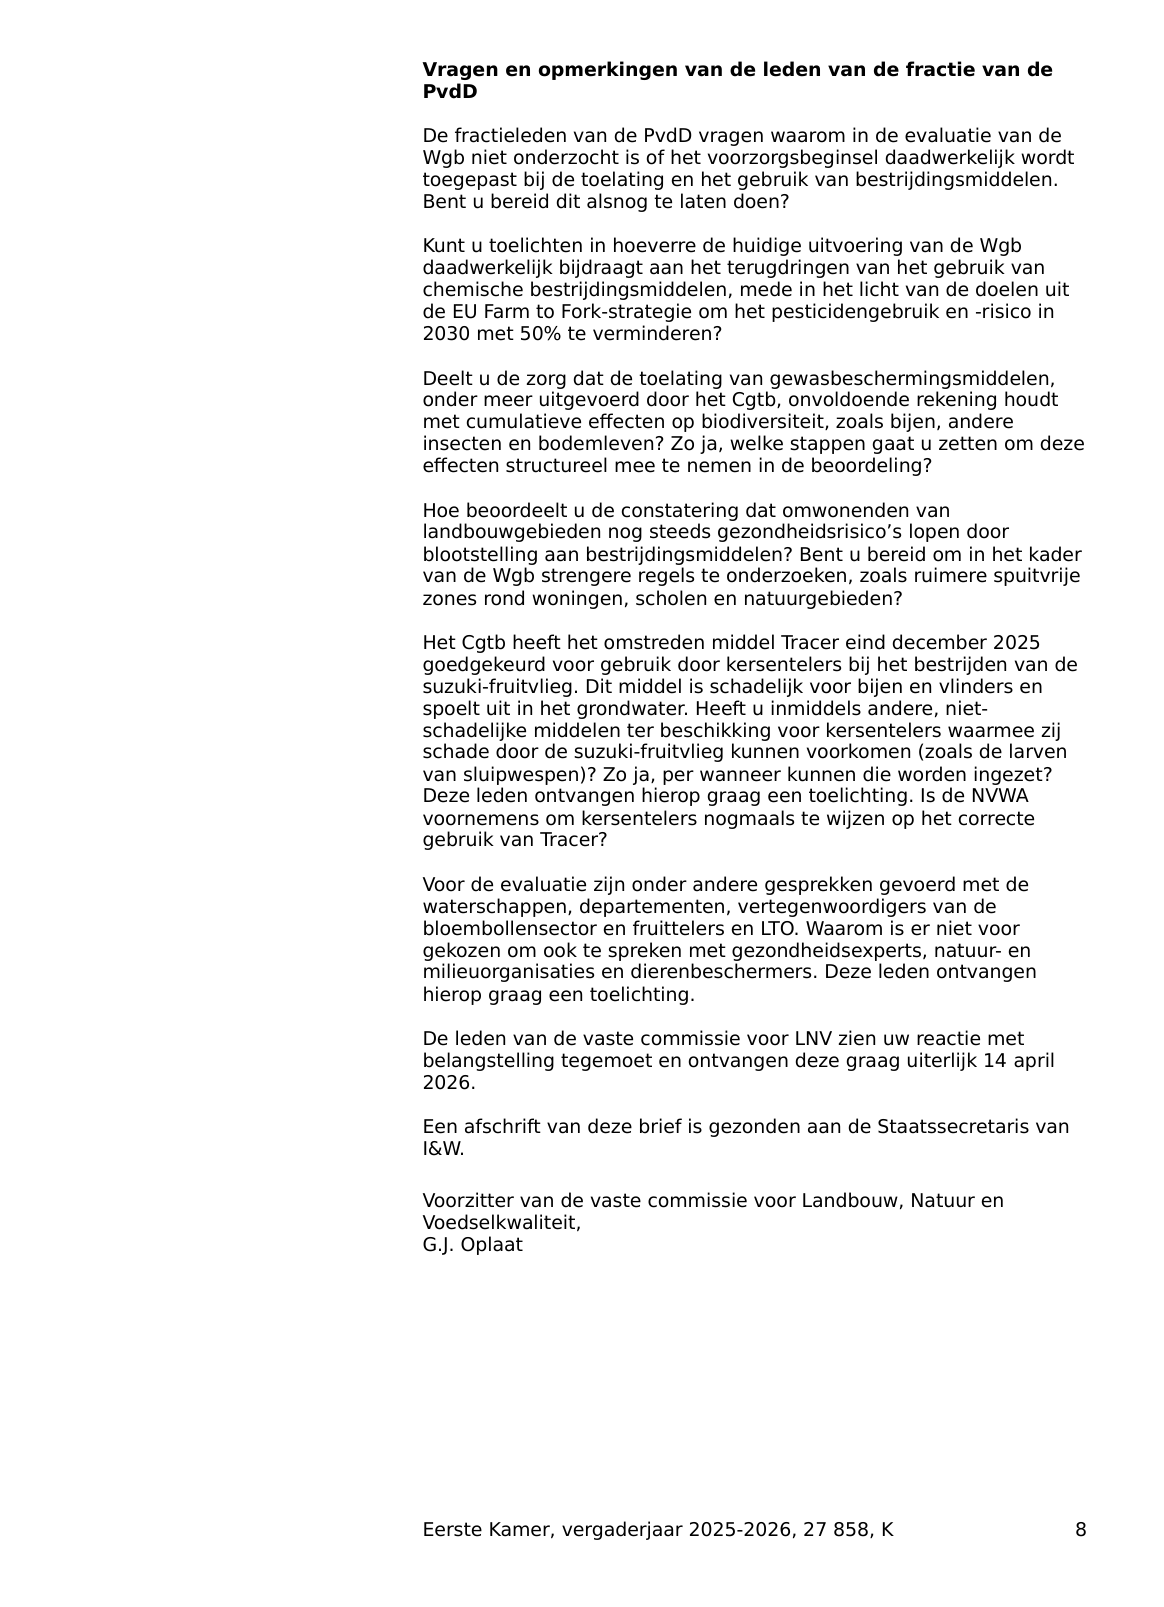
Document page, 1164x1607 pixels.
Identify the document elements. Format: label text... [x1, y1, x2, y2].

text Voorzitter van de vaste commissie voor Landbouw, Natuur en Voedselkwaliteit, G.J. Oplaat [422, 1190, 1087, 1256]
text Kunt u toelichten in hoeverre de huidige uitvoering van de Wgb daadwerkelijk bijdraagt aan het terugdringen van het gebruik van chemische bestrijdingsmiddelen, mede in het licht van de doelen uit de EU Farm to Fork-strategie om het pesticidengebruik en -risico in 2030 met 50% te verminderen? [422, 235, 1087, 345]
subtitle Vragen en opmerkingen van de leden van de fractie van de PvdD [422, 59, 1087, 103]
text Hoe beoordeelt u de constatering dat omwonenden van landbouwgebieden nog steeds gezondheidsrisico’s lopen door blootstelling aan bestrijdingsmiddelen? Bent u bereid om in het kader van de Wgb strengere regels te onderzoeken, zoals ruimere spuitvrije zones rond woningen, scholen en natuurgebieden? [422, 499, 1087, 609]
text De fractieleden van de PvdD vragen waarom in de evaluatie van de Wgb niet onderzocht is of het voorzorgsbeginsel daadwerkelijk wordt toegepast bij de toelating en het gebruik van bestrijdingsmiddelen. Bent u bereid dit alsnog te laten doen? [422, 125, 1087, 213]
text Het Cgtb heeft het omstreden middel Tracer eind december 2025 goedgekeurd voor gebruik door kersentelers bij het bestrijden van de suzuki-fruitvlieg. Dit middel is schadelijk voor bijen en vlinders en spoelt uit in het grondwater. Heeft u inmiddels andere, niet-schadelijke middelen ter beschikking voor kersentelers waarmee zij schade door de suzuki-fruitvlieg kunnen voorkomen (zoals de larven van sluipwespen)? Zo ja, per wanneer kunnen die worden ingezet? Deze leden ontvangen hierop graag een toelichting. Is de NVWA voornemens om kersentelers nogmaals te wijzen op het correcte gebruik van Tracer? [422, 632, 1087, 851]
text Deelt u de zorg dat de toelating van gewasbeschermingsmiddelen, onder meer uitgevoerd door het Cgtb, onvoldoende rekening houdt met cumulatieve effecten op biodiversiteit, zoals bijen, andere insecten en bodemleven? Zo ja, welke stappen gaat u zetten om deze effecten structureel mee te nemen in de beoordeling? [422, 367, 1087, 477]
text Een afschrift van deze brief is gezonden aan de Staatssecretaris van I&W. [422, 1116, 1087, 1160]
text De leden van de vaste commissie voor LNV zien uw reactie met belangstelling tegemoet en ontvangen deze graag uiterlijk 14 april 2026. [422, 1028, 1087, 1093]
text Voor de evaluatie zijn onder andere gesprekken gevoerd met de waterschappen, departementen, vertegenwoordigers van de bloembollensector en fruittelers en LTO. Waarom is er niet voor gekozen om ook te spreken met gezondheidsexperts, natuur- en milieuorganisaties en dierenbeschermers. Deze leden ontvangen hierop graag een toelichting. [422, 873, 1087, 1005]
